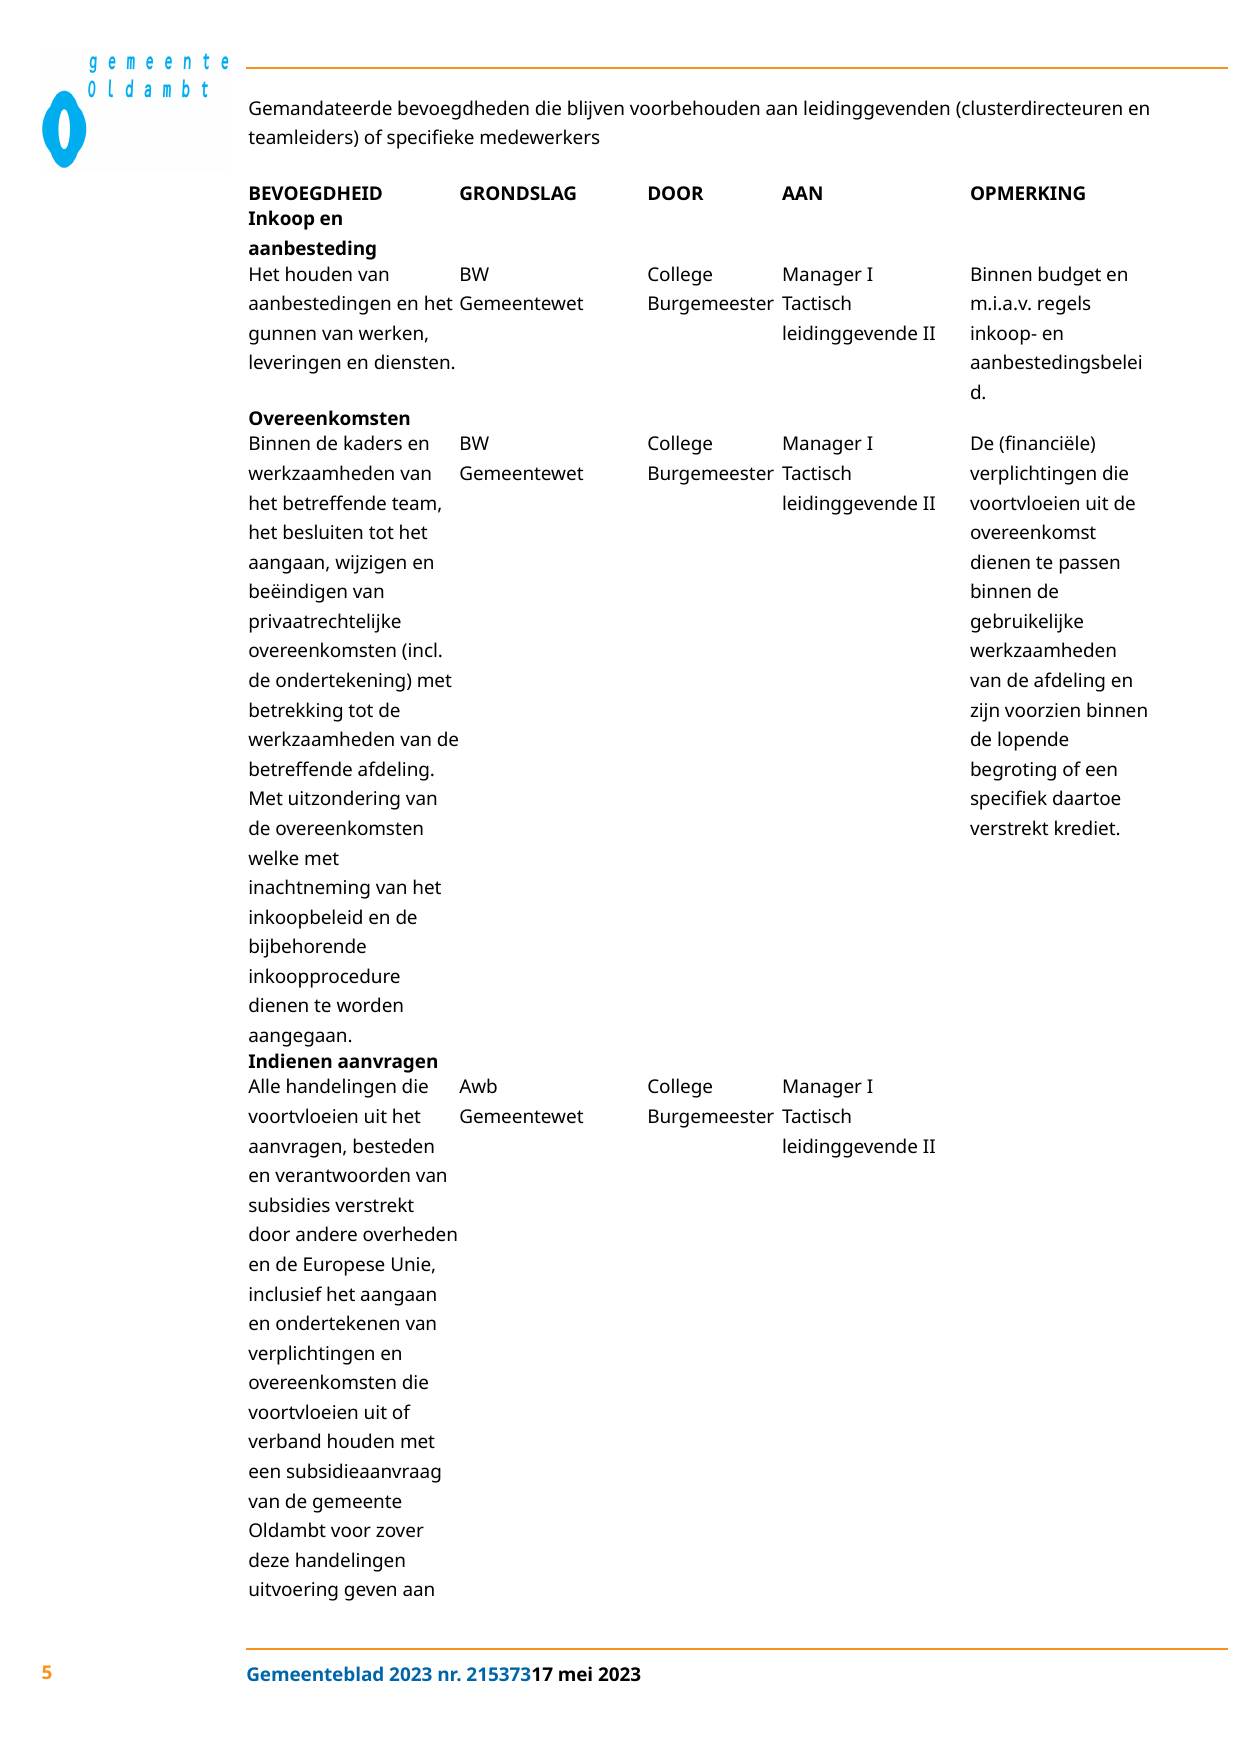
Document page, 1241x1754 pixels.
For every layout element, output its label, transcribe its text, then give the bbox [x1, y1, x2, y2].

table_cell Manager I Tactisch leidinggevende II [782, 261, 970, 405]
picture [41, 47, 231, 172]
table_cell OPMERKING [970, 180, 1152, 205]
table_cell [647, 205, 782, 261]
table_cell College Burgemeester [647, 261, 782, 405]
table_cell [459, 205, 647, 261]
table_cell [459, 1048, 647, 1074]
table_cell [782, 405, 970, 431]
table_cell Manager I Tactisch leidinggevende II [782, 431, 970, 1048]
table_cell BW Gemeentewet [459, 431, 647, 1048]
table_cell Awb Gemeentewet [459, 1074, 647, 1602]
table_cell Manager I Tactisch leidinggevende II [782, 1074, 970, 1602]
table_cell Gemandateerde bevoegdheden die blijven voorbehouden aan leidinggevenden (clusterdirecteuren en teamleiders) of specifieke medewerkers [248, 95, 1152, 180]
table_cell DOOR [647, 180, 782, 205]
table_cell [647, 405, 782, 431]
table_cell [459, 405, 647, 431]
table_cell AAN [782, 180, 970, 205]
table_cell [970, 1074, 1152, 1602]
table_cell [782, 205, 970, 261]
table_cell Indienen aanvragen [248, 1048, 459, 1074]
table_cell Inkoop en aanbesteding [248, 205, 459, 261]
table_cell Alle handelingen die voortvloeien uit het aanvragen, besteden en verantwoorden van subsidies verstrekt door andere overheden en de Europese Unie, inclusief het aangaan en ondertekenen van verplichtingen en overeenkomsten die voortvloeien uit of verband houden met een subsidieaanvraag van de gemeente Oldambt voor zover deze handelingen uitvoering geven aan [248, 1074, 459, 1602]
table_cell Binnen budget en m.i.a.v. regels inkoop- en aanbestedingsbeleid. [970, 261, 1152, 405]
table_cell GRONDSLAG [459, 180, 647, 205]
table_cell Binnen de kaders en werkzaamheden van het betreffende team, het besluiten tot het aangaan, wijzigen en beëindigen van privaatrechtelijke overeenkomsten (incl. de ondertekening) met betrekking tot de werkzaamheden van de betreffende afdeling. Met uitzondering van de overeenkomsten welke met inachtneming van het inkoopbeleid en de bijbehorende inkoopprocedure dienen te worden aangegaan. [248, 431, 459, 1048]
table_cell College Burgemeester [647, 431, 782, 1048]
table_cell BW Gemeentewet [459, 261, 647, 405]
table_cell [970, 1048, 1152, 1074]
table_cell [782, 1048, 970, 1074]
table_cell [970, 405, 1152, 431]
table_cell [647, 1048, 782, 1074]
table_cell [970, 205, 1152, 261]
table_cell College Burgemeester [647, 1074, 782, 1602]
table_cell Overeenkomsten [248, 405, 459, 431]
table_cell De (financiële) verplichtingen die voortvloeien uit de overeenkomst dienen te passen binnen de gebruikelijke werkzaamheden van de afdeling en zijn voorzien binnen de lopende begroting of een specifiek daartoe verstrekt krediet. [970, 431, 1152, 1048]
table_cell Het houden van aanbestedingen en het gunnen van werken, leveringen en diensten. [248, 261, 459, 405]
table_cell BEVOEGDHEID [248, 180, 459, 205]
